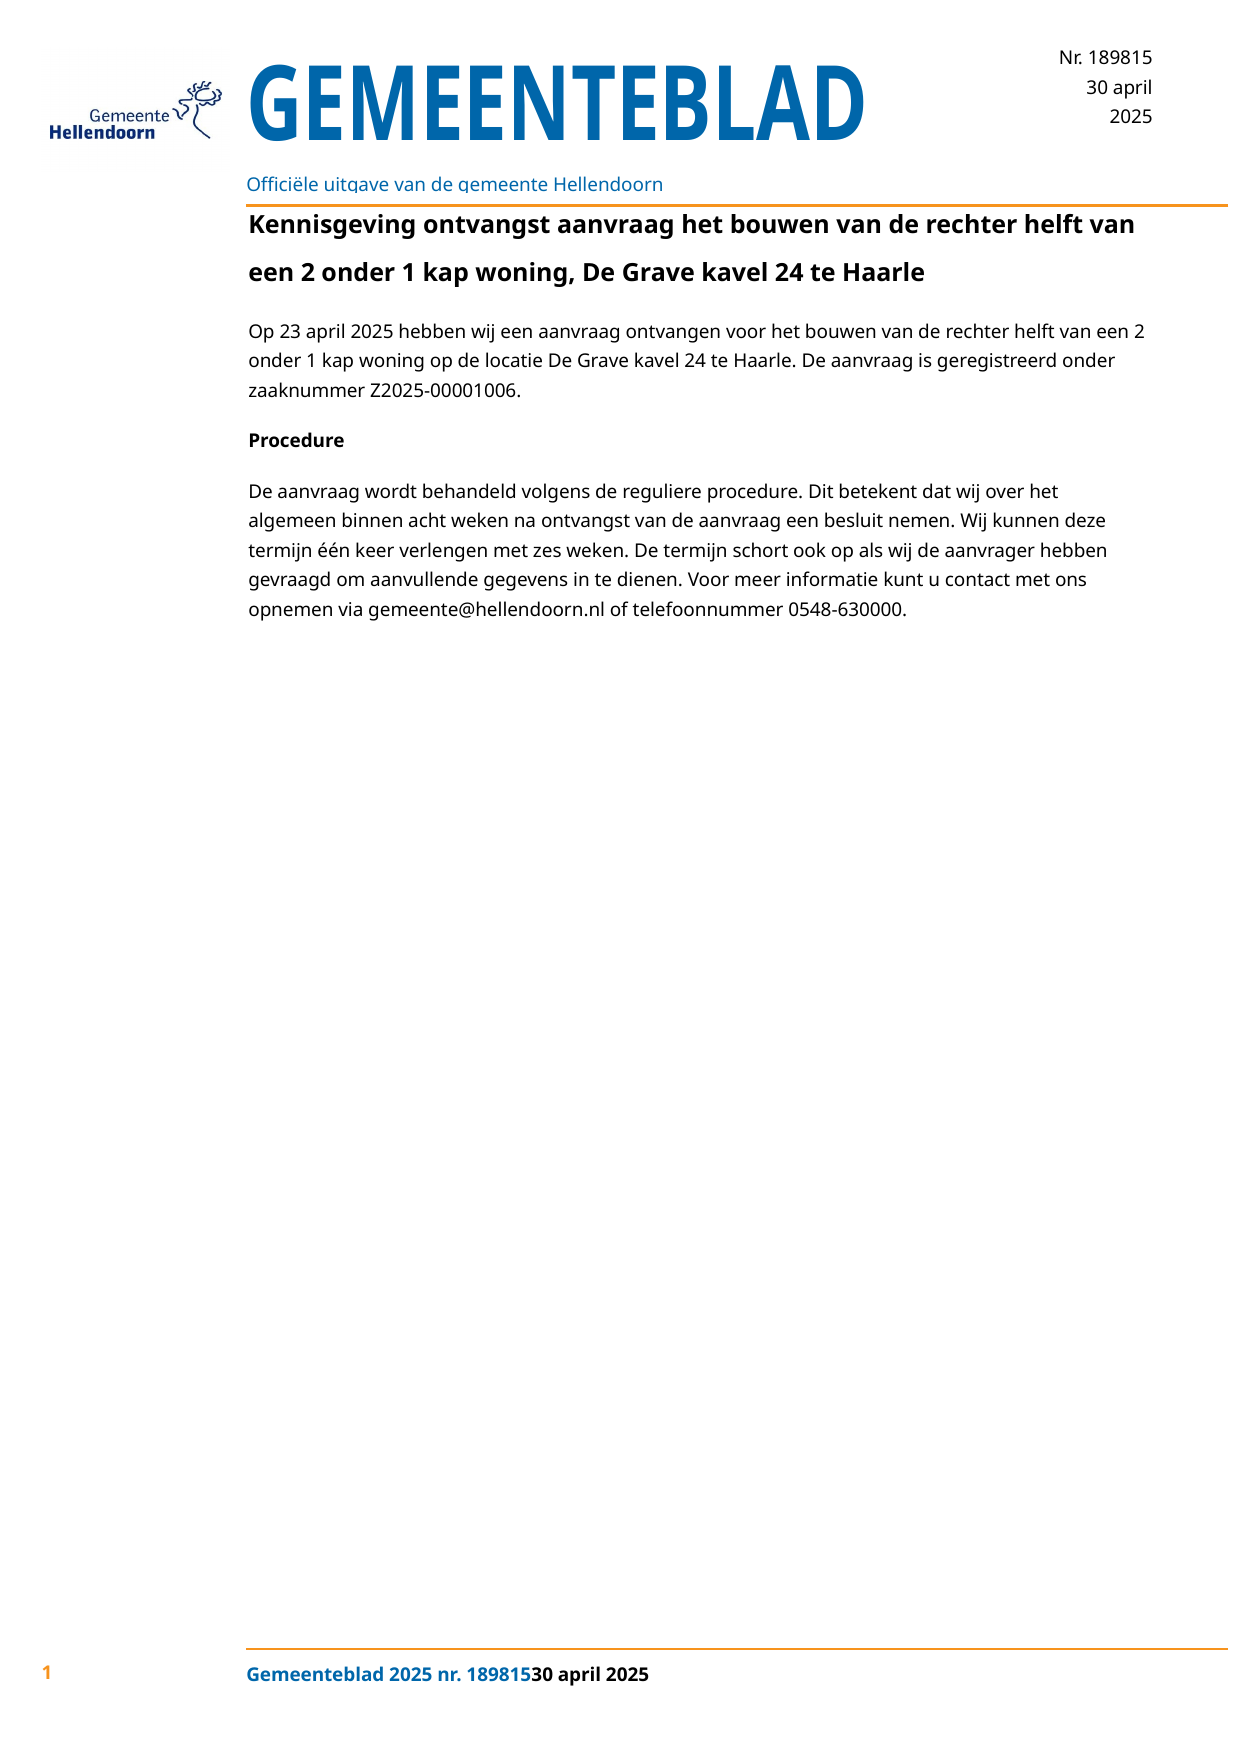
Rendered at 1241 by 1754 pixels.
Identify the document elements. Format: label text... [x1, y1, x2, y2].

text De aanvraag wordt behandeld volgens de reguliere procedure. Dit betekent dat wij over het algemeen binnen acht weken na ontvangst van de aanvraag een besluit nemen. Wij kunnen deze termijn één keer verlengen met zes weken. De termijn schort ook op als wij de aanvrager hebben gevraagd om aanvullende gegevens in te dienen. Voor meer informatie kunt u contact met ons opnemen via gemeente@hellendoorn.nl of telefoonnummer 0548-630000. [248, 478, 1152, 622]
text Procedure [248, 427, 1152, 453]
picture [41, 47, 231, 172]
text Op 23 april 2025 hebben wij een aanvraag ontvangen voor het bouwen van de rechter helft van een 2 onder 1 kap woning op de locatie De Grave kavel 24 te Haarle. De aanvraag is geregistreerd onder zaaknummer Z2025-00001006. [248, 318, 1152, 403]
text Kennisgeving ontvangst aanvraag het bouwen van de rechter helft van een 2 onder 1 kap woning, De Grave kavel 24 te Haarle [248, 207, 1152, 288]
